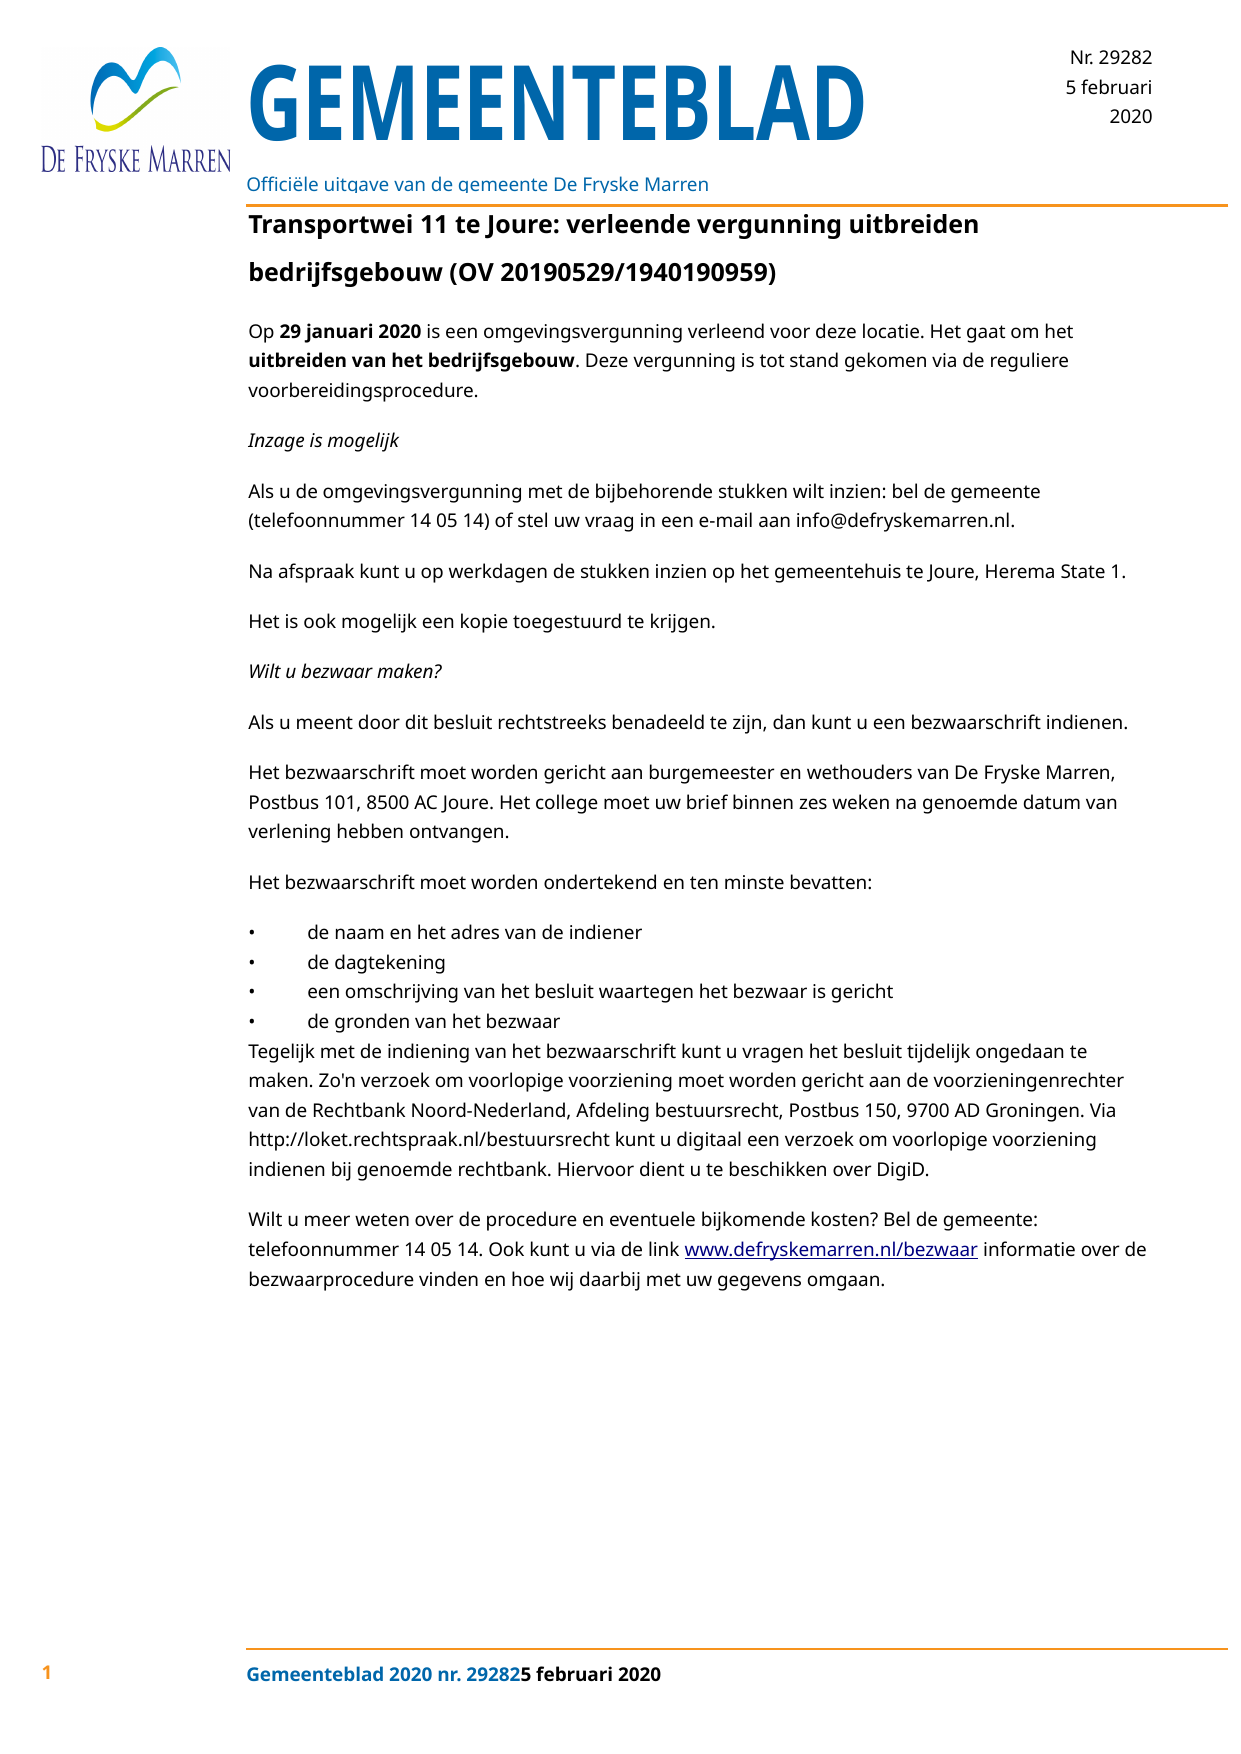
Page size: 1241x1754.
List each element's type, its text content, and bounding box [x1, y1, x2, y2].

text Het is ook mogelijk een kopie toegestuurd te krijgen. [248, 608, 1152, 634]
text Na afspraak kunt u op werkdagen de stukken inzien op het gemeentehuis te Joure, Herema State 1. [248, 558, 1152, 584]
text Als u de omgevingsvergunning met de bijbehorende stukken wilt inzien: bel de gemeente (telefoonnummer 14 05 14) of stel uw vraag in een e-mail aan info@defryskemarren.nl. [248, 478, 1152, 533]
text Het bezwaarschrift moet worden gericht aan burgemeester en wethouders van De Fryske Marren, Postbus 101, 8500 AC Joure. Het college moet uw brief binnen zes weken na genoemde datum van verlening hebben ontvangen. [248, 759, 1152, 844]
text Wilt u bezwaar maken? [248, 659, 1152, 684]
text Tegelijk met de indiening van het bezwaarschrift kunt u vragen het besluit tijdelijk ongedaan te maken. Zo'n verzoek om voorlopige voorziening moet worden gericht aan de voorzieningenrechter van de Rechtbank Noord-Nederland, Afdeling bestuursrecht, Postbus 150, 9700 AD Groningen. Via http://loket.rechtspraak.nl/bestuursrecht kunt u digitaal een verzoek om voorlopige voorziening indienen bij genoemde rechtbank. Hiervoor dient u te beschikken over DigiD. [248, 1038, 1152, 1182]
text Op 29 januari 2020 is een omgevingsvergunning verleend voor deze locatie. Het gaat om het uitbreiden van het bedrijfsgebouw. Deze vergunning is tot stand gekomen via de reguliere voorbereidingsprocedure. [248, 318, 1152, 403]
picture [41, 47, 231, 172]
text Inzage is mogelijk [248, 427, 1152, 453]
text Transportwei 11 te Joure: verleende vergunning uitbreiden bedrijfsgebouw (OV 20190529/1940190959) [248, 207, 1152, 288]
text Als u meent door dit besluit rechtstreeks benadeeld te zijn, dan kunt u een bezwaarschrift indienen. [248, 709, 1152, 735]
text Wilt u meer weten over de procedure en eventuele bijkomende kosten? Bel de gemeente: telefoonnummer 14 05 14. Ook kunt u via de link www.defryskemarren.nl/bezwaar informatie over de bezwaarprocedure vinden en hoe wij daarbij met uw gegevens omgaan. [248, 1207, 1152, 1292]
list de dagtekening [248, 949, 1152, 975]
list een omschrijving van het besluit waartegen het bezwaar is gericht [248, 979, 1152, 1004]
list de naam en het adres van de indiener [248, 919, 1152, 945]
list de gronden van het bezwaar [248, 1008, 1152, 1034]
text Het bezwaarschrift moet worden ondertekend en ten minste bevatten: [248, 869, 1152, 895]
